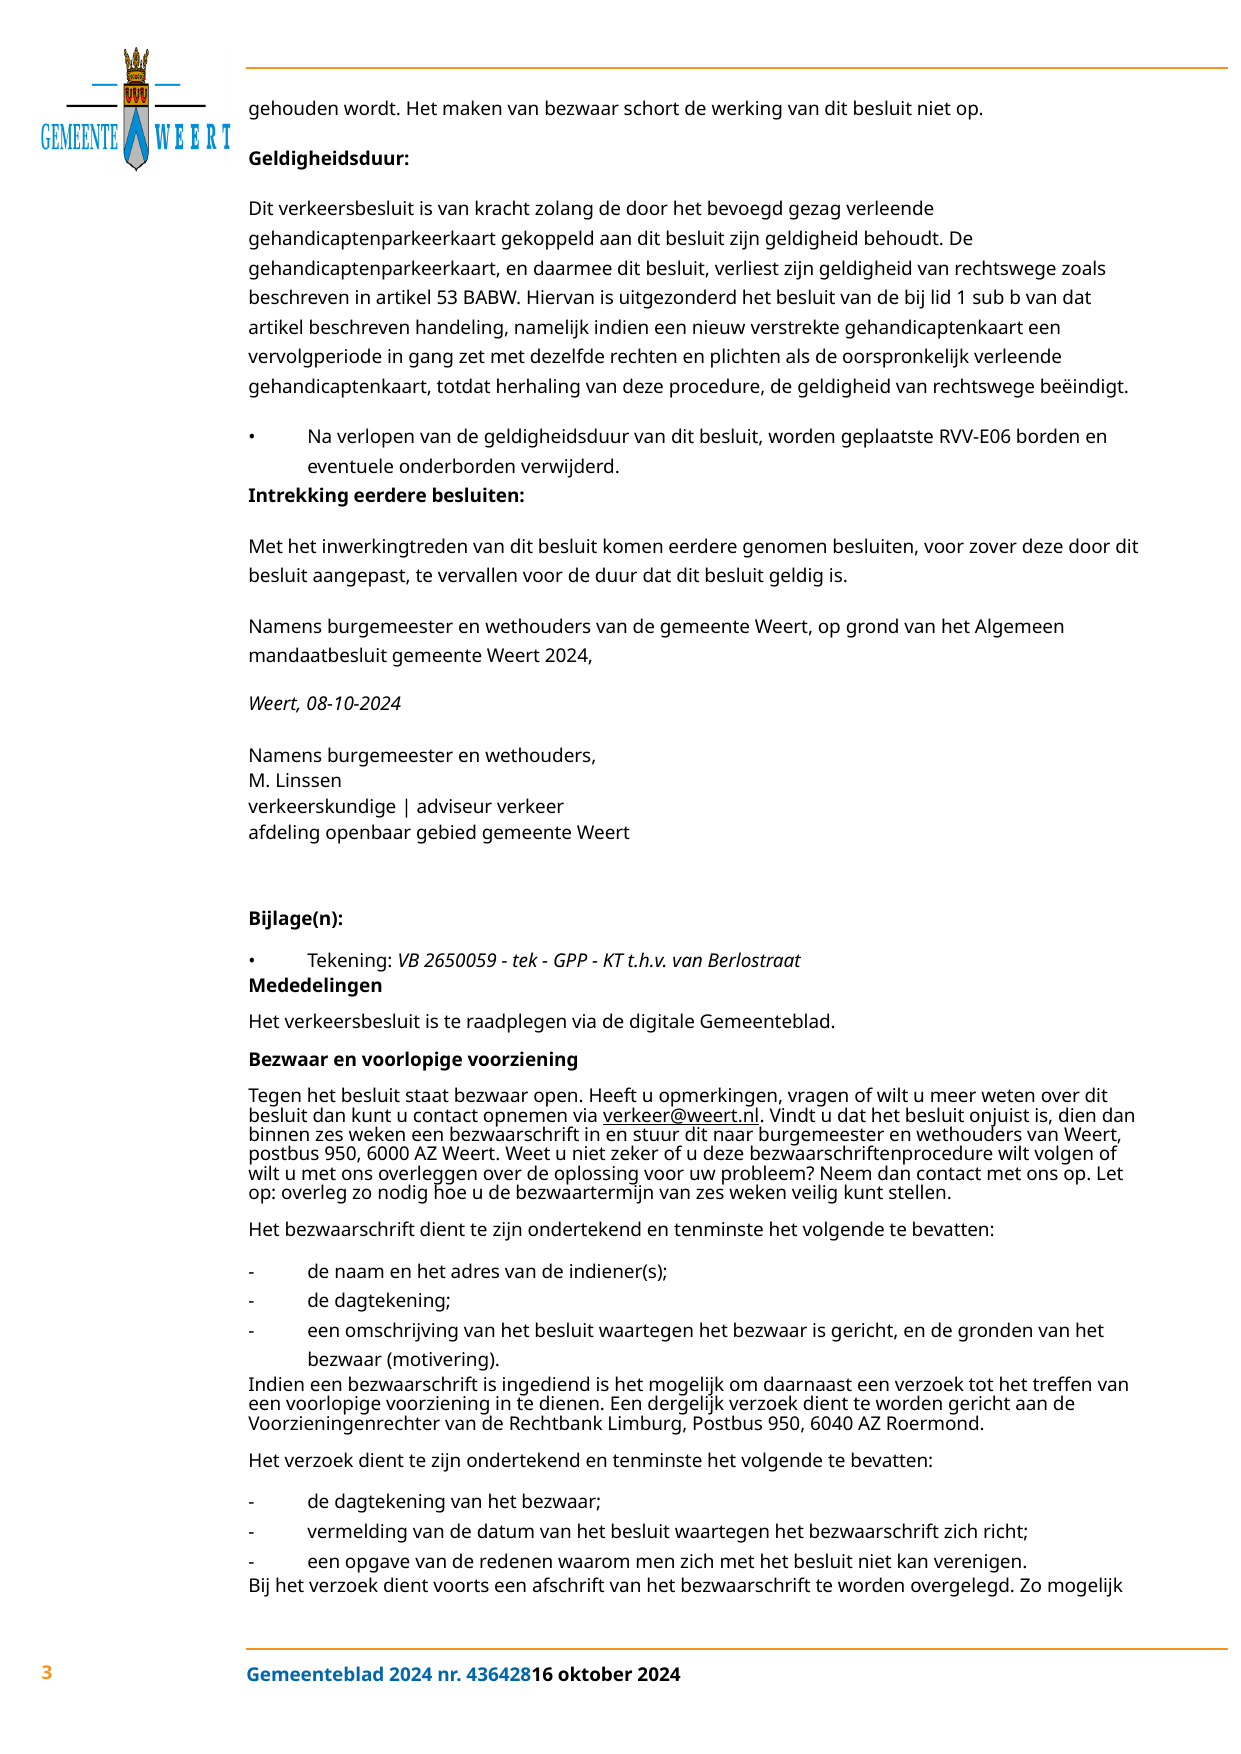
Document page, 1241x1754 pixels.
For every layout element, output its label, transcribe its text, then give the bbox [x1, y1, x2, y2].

text Intrekking eerdere besluiten: [248, 483, 1152, 508]
list een omschrijving van het besluit waartegen het bezwaar is gericht, en de gronden van het bezwaar (motivering). [248, 1317, 1152, 1372]
text Dit verkeersbesluit is van kracht zolang de door het bevoegd gezag verleende gehandicaptenparkeerkaart gekoppeld aan dit besluit zijn geldigheid behoudt. De gehandicaptenparkeerkaart, en daarmee dit besluit, verliest zijn geldigheid van rechtswege zoals beschreven in artikel 53 BABW. Hiervan is uitgezonderd het besluit van de bij lid 1 sub b van dat artikel beschreven handeling, namelijk indien een nieuw verstrekte gehandicaptenkaart een vervolgperiode in gang zet met dezelfde rechten en plichten als de oorspronkelijk verleende gehandicaptenkaart, totdat herhaling van deze procedure, de geldigheid van rechtswege beëindigt. [248, 196, 1152, 399]
list de naam en het adres van de indiener(s); [248, 1258, 1152, 1283]
picture [41, 47, 231, 172]
list vermelding van de datum van het besluit waartegen het bezwaarschrift zich richt; [248, 1518, 1152, 1544]
text Het verzoek dient te zijn ondertekend en tenminste het volgende te bevatten: [248, 1452, 1152, 1471]
text M. Linssen [248, 768, 1152, 793]
text Indien een bezwaarschrift is ingediend is het mogelijk om daarnaast een verzoek tot het treffen van een voorlopige voorziening in te dienen. Een dergelijk verzoek dient te worden gericht aan de Voorzieningenrechter van de Rechtbank Limburg, Postbus 950, 6040 AZ Roermond. [248, 1376, 1152, 1434]
text Bij het verzoek dient voorts een afschrift van het bezwaarschrift te worden overgelegd. Zo mogelijk [248, 1577, 1152, 1597]
list een opgave van de redenen waarom men zich met het besluit niet kan verenigen. [248, 1548, 1152, 1573]
text Bijlage(n): [248, 910, 1152, 929]
text Tegen het besluit staat bezwaar open. Heeft u opmerkingen, vragen of wilt u meer weten over dit besluit dan kunt u contact opnemen via verkeer@weert.nl. Vindt u dat het besluit onjuist is, dien dan binnen zes weken een bezwaarschrift in en stuur dit naar burgemeester en wethouders van Weert, postbus 950, 6000 AZ Weert. Weet u niet zeker of u deze bezwaarschriftenprocedure wilt volgen of wilt u met ons overleggen over de oplossing voor uw probleem? Neem dan contact met ons op. Let op: overleg zo nodig hoe u de bezwaartermijn van zes weken veilig kunt stellen. [248, 1087, 1152, 1203]
list Tekening: VB 2650059 - tek - GPP - KT t.h.v. van Berlostraat [248, 947, 1152, 973]
text Namens burgemeester en wethouders van de gemeente Weert, op grond van het Algemeen mandaatbesluit gemeente Weert 2024, [248, 613, 1152, 668]
text Geldigheidsduur: [248, 145, 1152, 171]
text Het bezwaarschrift dient te zijn ondertekend en tenminste het volgende te bevatten: [248, 1221, 1152, 1240]
text afdeling openbaar gebied gemeente Weert [248, 819, 1152, 845]
list Na verlopen van de geldigheidsduur van dit besluit, worden geplaatste RVV-E06 borden en eventuele onderborden verwijderd. [248, 423, 1152, 479]
text Mededelingen [248, 977, 1152, 996]
text Weert, 08-10-2024 [248, 691, 1152, 716]
text gehouden wordt. Het maken van bezwaar schort de werking van dit besluit niet op. [248, 95, 1152, 121]
list de dagtekening van het bezwaar; [248, 1489, 1152, 1514]
text Bezwaar en voorlopige voorziening [248, 1051, 1152, 1070]
list de dagtekening; [248, 1287, 1152, 1313]
text Namens burgemeester en wethouders, [248, 742, 1152, 768]
text Het verkeersbesluit is te raadplegen via de digitale Gemeenteblad. [248, 1013, 1152, 1033]
text verkeerskundige | adviseur verkeer [248, 793, 1152, 819]
text Met het inwerkingtreden van dit besluit komen eerdere genomen besluiten, voor zover deze door dit besluit aangepast, te vervallen voor de duur dat dit besluit geldig is. [248, 533, 1152, 588]
